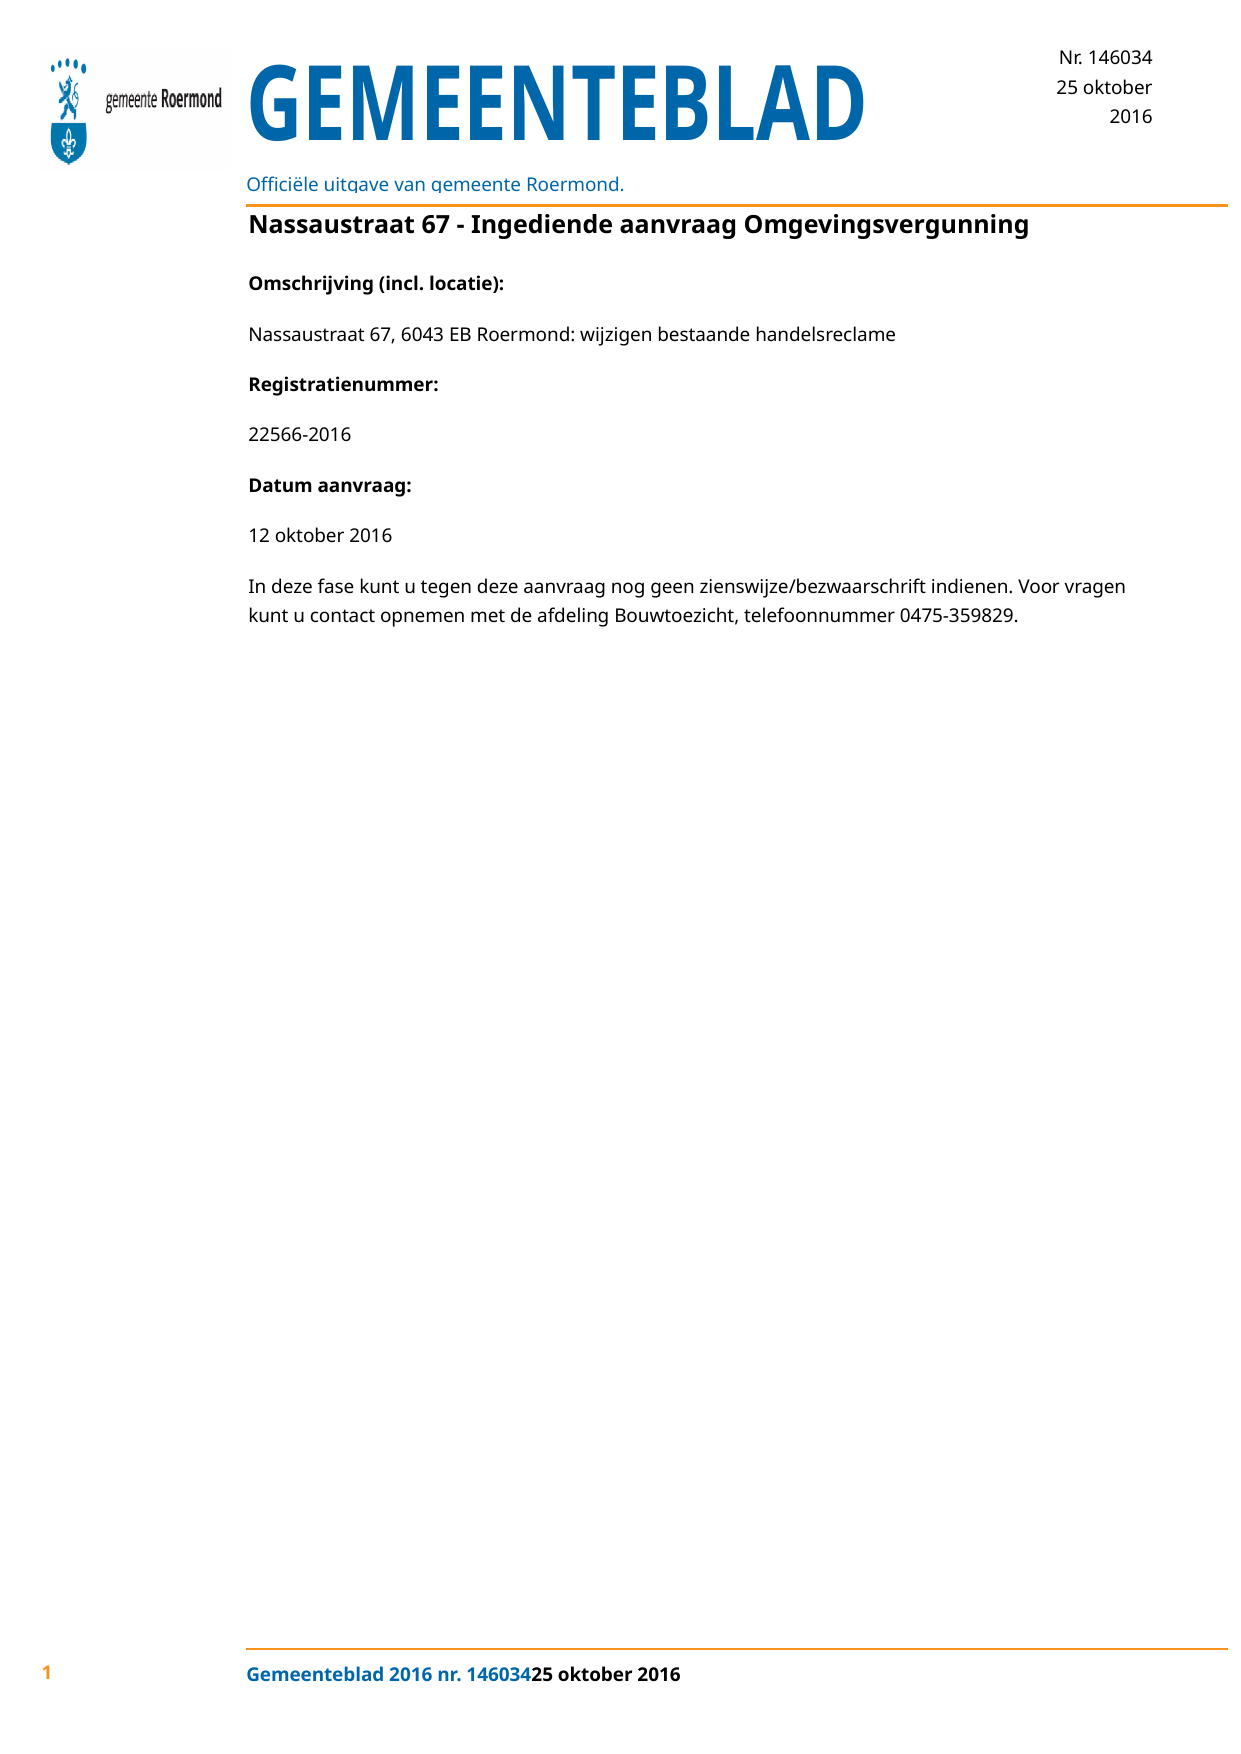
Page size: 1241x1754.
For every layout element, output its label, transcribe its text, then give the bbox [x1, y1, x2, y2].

text Registratienummer: [248, 371, 1152, 397]
text Nassaustraat 67 - Ingediende aanvraag Omgevingsvergunning [248, 207, 1152, 241]
text 12 oktober 2016 [248, 522, 1152, 548]
text Omschrijving (incl. locatie): [248, 270, 1152, 296]
text Datum aanvraag: [248, 472, 1152, 498]
text In deze fase kunt u tegen deze aanvraag nog geen zienswijze/bezwaarschrift indienen. Voor vragen kunt u contact opnemen met de afdeling Bouwtoezicht, telefoonnummer 0475-359829. [248, 573, 1152, 628]
text 22566-2016 [248, 422, 1152, 447]
picture [41, 47, 231, 172]
text Nassaustraat 67, 6043 EB Roermond: wijzigen bestaande handelsreclame [248, 321, 1152, 346]
